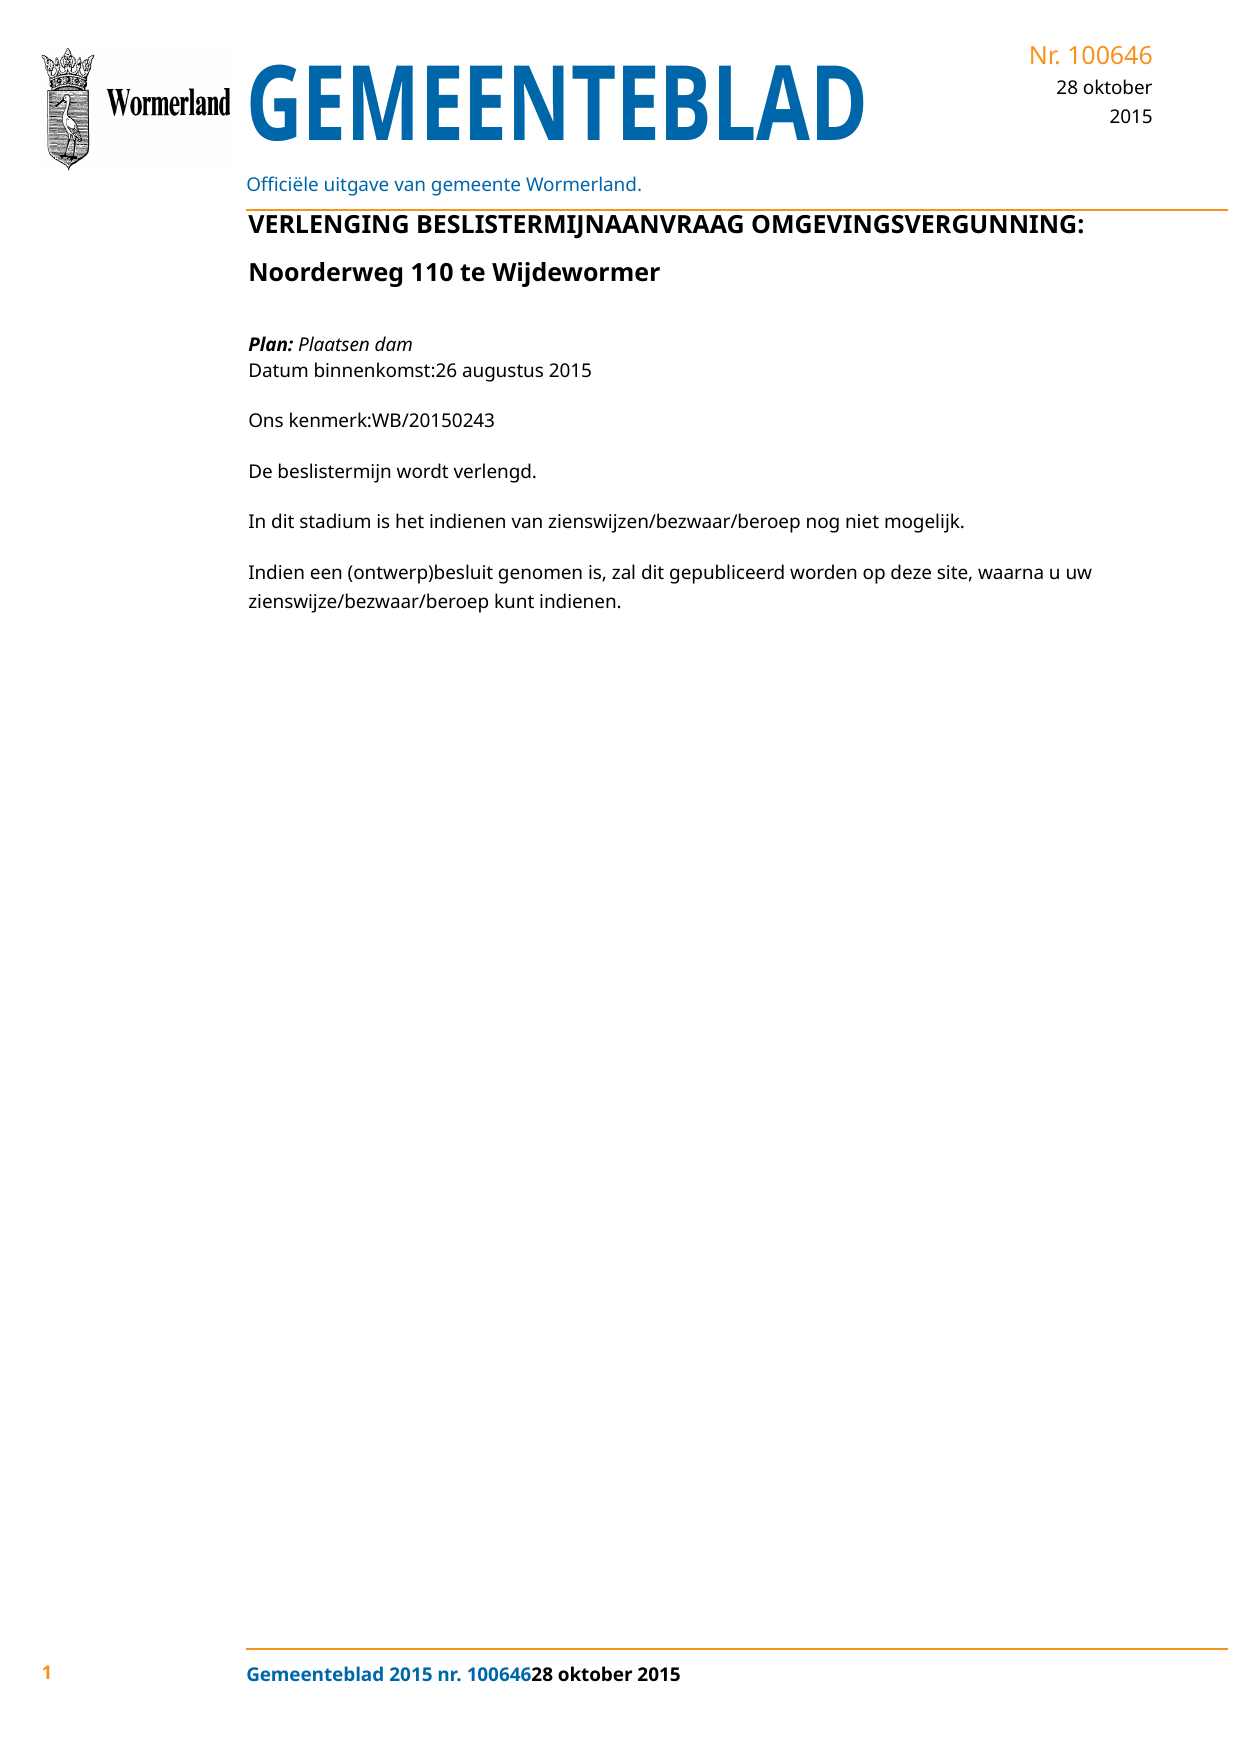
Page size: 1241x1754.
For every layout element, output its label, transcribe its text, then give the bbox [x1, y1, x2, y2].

text De beslistermijn wordt verlengd. [248, 458, 1152, 484]
text Ons kenmerk:WB/20150243 [248, 408, 1152, 433]
picture [41, 47, 231, 172]
text VERLENGING BESLISTERMIJNAANVRAAG OMGEVINGSVERGUNNING: Noorderweg 110 te Wijdewormer [248, 211, 1152, 288]
text In dit stadium is het indienen van zienswijzen/bezwaar/beroep nog niet mogelijk. [248, 508, 1152, 534]
text Indien een (ontwerp)besluit genomen is, zal dit gepubliceerd worden op deze site, waarna u uw zienswijze/bezwaar/beroep kunt indienen. [248, 559, 1152, 614]
text Plan: Plaatsen dam [248, 331, 1152, 357]
text Datum binnenkomst:26 augustus 2015 [248, 357, 1152, 383]
